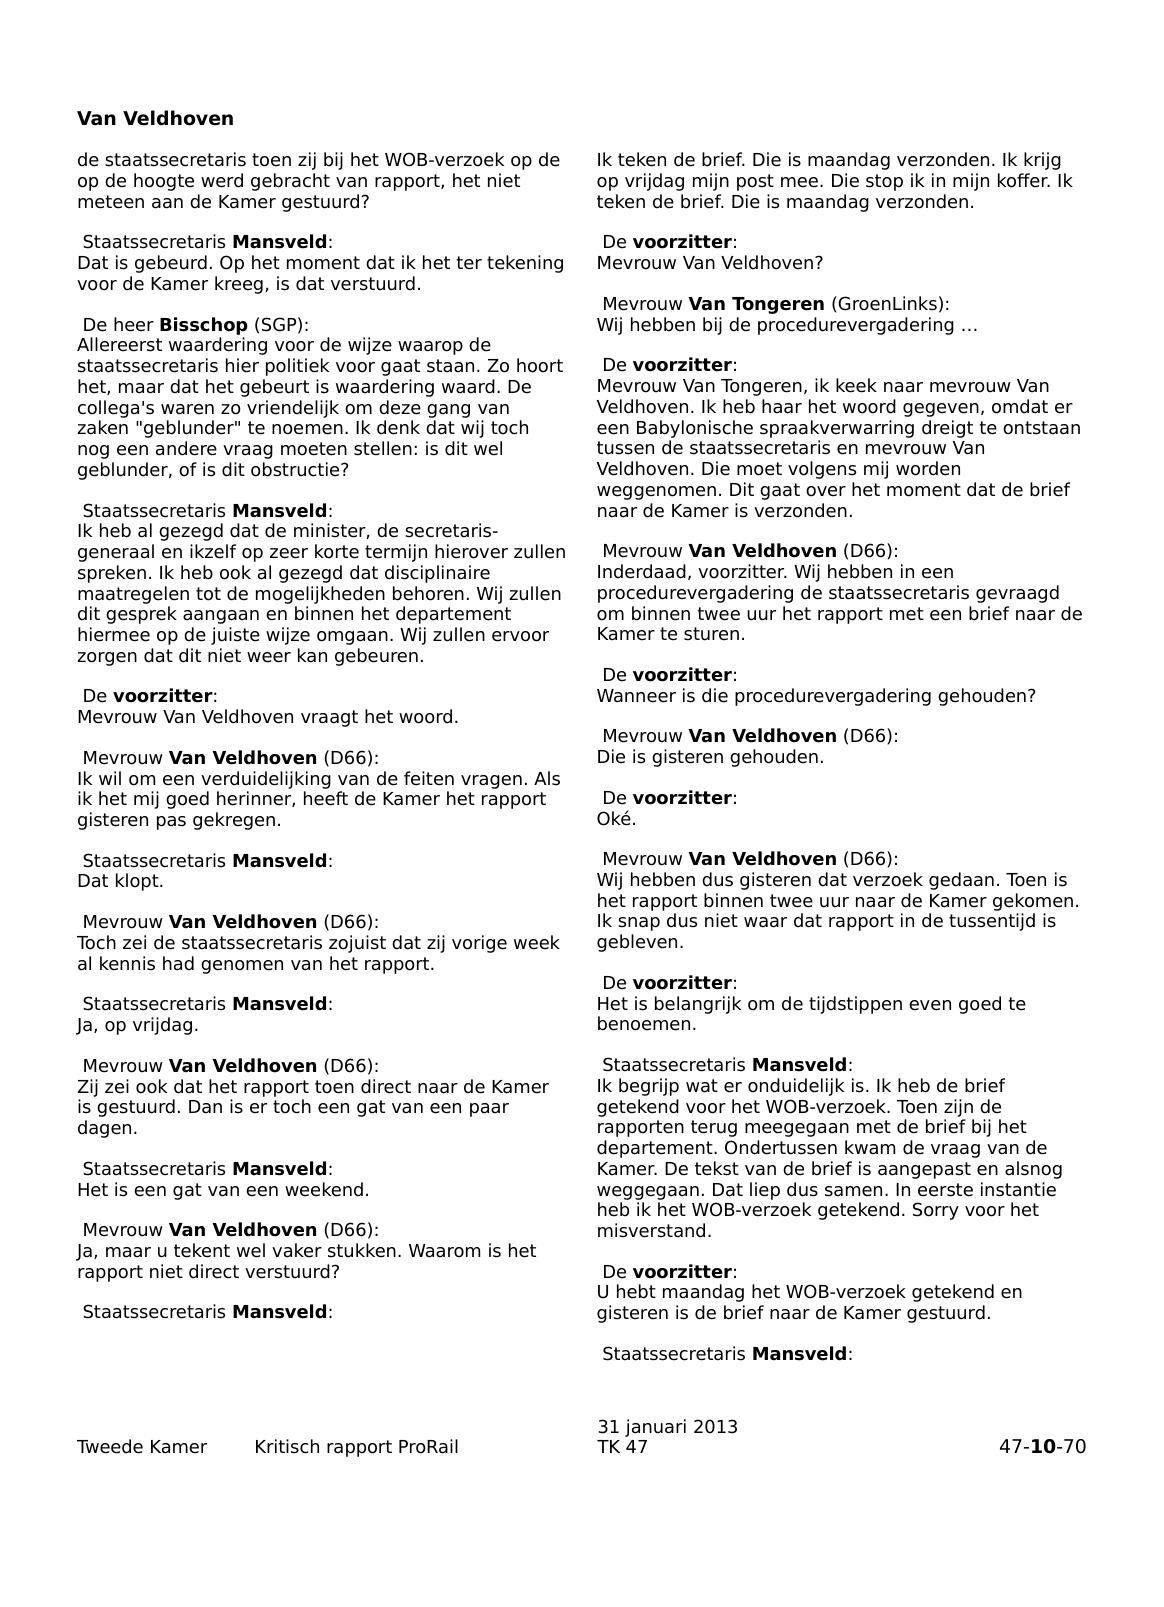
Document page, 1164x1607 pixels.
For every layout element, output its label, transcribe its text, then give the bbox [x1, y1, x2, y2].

text Ik teken de brief. Die is maandag verzonden. Ik krijg op vrijdag mijn post mee. Die stop ik in mijn koffer. Ik teken de brief. Die is maandag verzonden. [596, 150, 1087, 212]
text De voorzitter: [77, 686, 567, 707]
text Toch zei de staatssecretaris zojuist dat zij vorige week al kennis had genomen van het rapport. [77, 933, 567, 974]
text De voorzitter: [596, 665, 1087, 686]
text Mevrouw Van Tongeren (GroenLinks): [596, 294, 1087, 314]
text Het is belangrijk om de tijdstippen even goed te benoemen. [596, 993, 1087, 1035]
text Inderdaad, voorzitter. Wij hebben in een procedurevergadering de staatssecretaris gevraagd om binnen twee uur het rapport met een brief naar de Kamer te sturen. [596, 562, 1087, 645]
text Mevrouw Van Veldhoven (D66): [77, 1056, 567, 1076]
text De voorzitter: [596, 973, 1087, 993]
text Staatssecretaris Mansveld: [77, 994, 567, 1015]
text Wij hebben dus gisteren dat verzoek gedaan. Toen is het rapport binnen twee uur naar de Kamer gekomen. Ik snap dus niet waar dat rapport in de tussentijd is gebleven. [596, 870, 1087, 953]
text Staatssecretaris Mansveld: [77, 1302, 567, 1323]
text U hebt maandag het WOB-verzoek getekend en gisteren is de brief naar de Kamer gestuurd. [596, 1282, 1087, 1324]
text Staatssecretaris Mansveld: [77, 232, 567, 253]
text De voorzitter: [596, 1262, 1087, 1282]
text Wanneer is die procedurevergadering gehouden? [596, 686, 1087, 706]
text Ja, maar u tekent wel vaker stukken. Waarom is het rapport niet direct verstuurd? [77, 1241, 567, 1282]
text Die is gisteren gehouden. [596, 747, 1087, 768]
text Mevrouw Van Veldhoven (D66): [77, 912, 567, 933]
text Mevrouw Van Veldhoven (D66): [596, 541, 1087, 562]
text Mevrouw Van Veldhoven? [596, 253, 1087, 274]
text De voorzitter: [596, 355, 1087, 376]
text Ik wil om een verduidelijking van de feiten vragen. Als ik het mij goed herinner, heeft de Kamer het rapport gisteren pas gekregen. [77, 768, 567, 831]
text Ja, op vrijdag. [77, 1015, 567, 1036]
text Allereerst waardering voor de wijze waarop de staatssecretaris hier politiek voor gaat staan. Zo hoort het, maar dat het gebeurt is waardering waard. De collega's waren zo vriendelijk om deze gang van zaken "geblunder" te noemen. Ik denk dat wij toch nog een andere vraag moeten stellen: is dit wel geblunder, of is dit obstructie? [77, 335, 567, 480]
text Staatssecretaris Mansveld: [77, 500, 567, 521]
text Mevrouw Van Veldhoven (D66): [596, 726, 1087, 747]
text Mevrouw Van Tongeren, ik keek naar mevrouw Van Veldhoven. Ik heb haar het woord gegeven, omdat er een Babylonische spraakverwarring dreigt te ontstaan tussen de staatssecretaris en mevrouw Van Veldhoven. Die moet volgens mij worden weggenomen. Dit gaat over het moment dat de brief naar de Kamer is verzonden. [596, 376, 1087, 521]
text Dat klopt. [77, 871, 567, 892]
text Ik heb al gezegd dat de minister, de secretaris-generaal en ikzelf op zeer korte termijn hierover zullen spreken. Ik heb ook al gezegd dat disciplinaire maatregelen tot de mogelijkheden behoren. Wij zullen dit gesprek aangaan en binnen het departement hiermee op de juiste wijze omgaan. Wij zullen ervoor zorgen dat dit niet weer kan gebeuren. [77, 521, 567, 666]
text Dat is gebeurd. Op het moment dat ik het ter tekening voor de Kamer kreeg, is dat verstuurd. [77, 253, 567, 294]
text Mevrouw Van Veldhoven (D66): [77, 748, 567, 768]
text Staatssecretaris Mansveld: [77, 851, 567, 871]
text Staatssecretaris Mansveld: [596, 1055, 1087, 1076]
text Staatssecretaris Mansveld: [596, 1344, 1087, 1364]
text Wij hebben bij de procedurevergadering … [596, 314, 1087, 335]
text Oké. [596, 808, 1087, 829]
text Mevrouw Van Veldhoven vraagt het woord. [77, 707, 567, 728]
text Zij zei ook dat het rapport toen direct naar de Kamer is gestuurd. Dan is er toch een gat van een paar dagen. [77, 1076, 567, 1139]
text De voorzitter: [596, 232, 1087, 253]
text De voorzitter: [596, 788, 1087, 808]
text Staatssecretaris Mansveld: [77, 1159, 567, 1179]
text Mevrouw Van Veldhoven (D66): [596, 849, 1087, 870]
text Het is een gat van een weekend. [77, 1179, 567, 1200]
text Mevrouw Van Veldhoven (D66): [77, 1220, 567, 1241]
text de staatssecretaris toen zij bij het WOB-verzoek op de op de hoogte werd gebracht van rapport, het niet meteen aan de Kamer gestuurd? [77, 150, 567, 212]
text De heer Bisschop (SGP): [77, 314, 567, 335]
text Ik begrijp wat er onduidelijk is. Ik heb de brief getekend voor het WOB-verzoek. Toen zijn de rapporten terug meegegaan met de brief bij het departement. Ondertussen kwam de vraag van de Kamer. De tekst van de brief is aangepast en alsnog weggegaan. Dat liep dus samen. In eerste instantie heb ik het WOB-verzoek getekend. Sorry voor het misverstand. [596, 1076, 1087, 1242]
